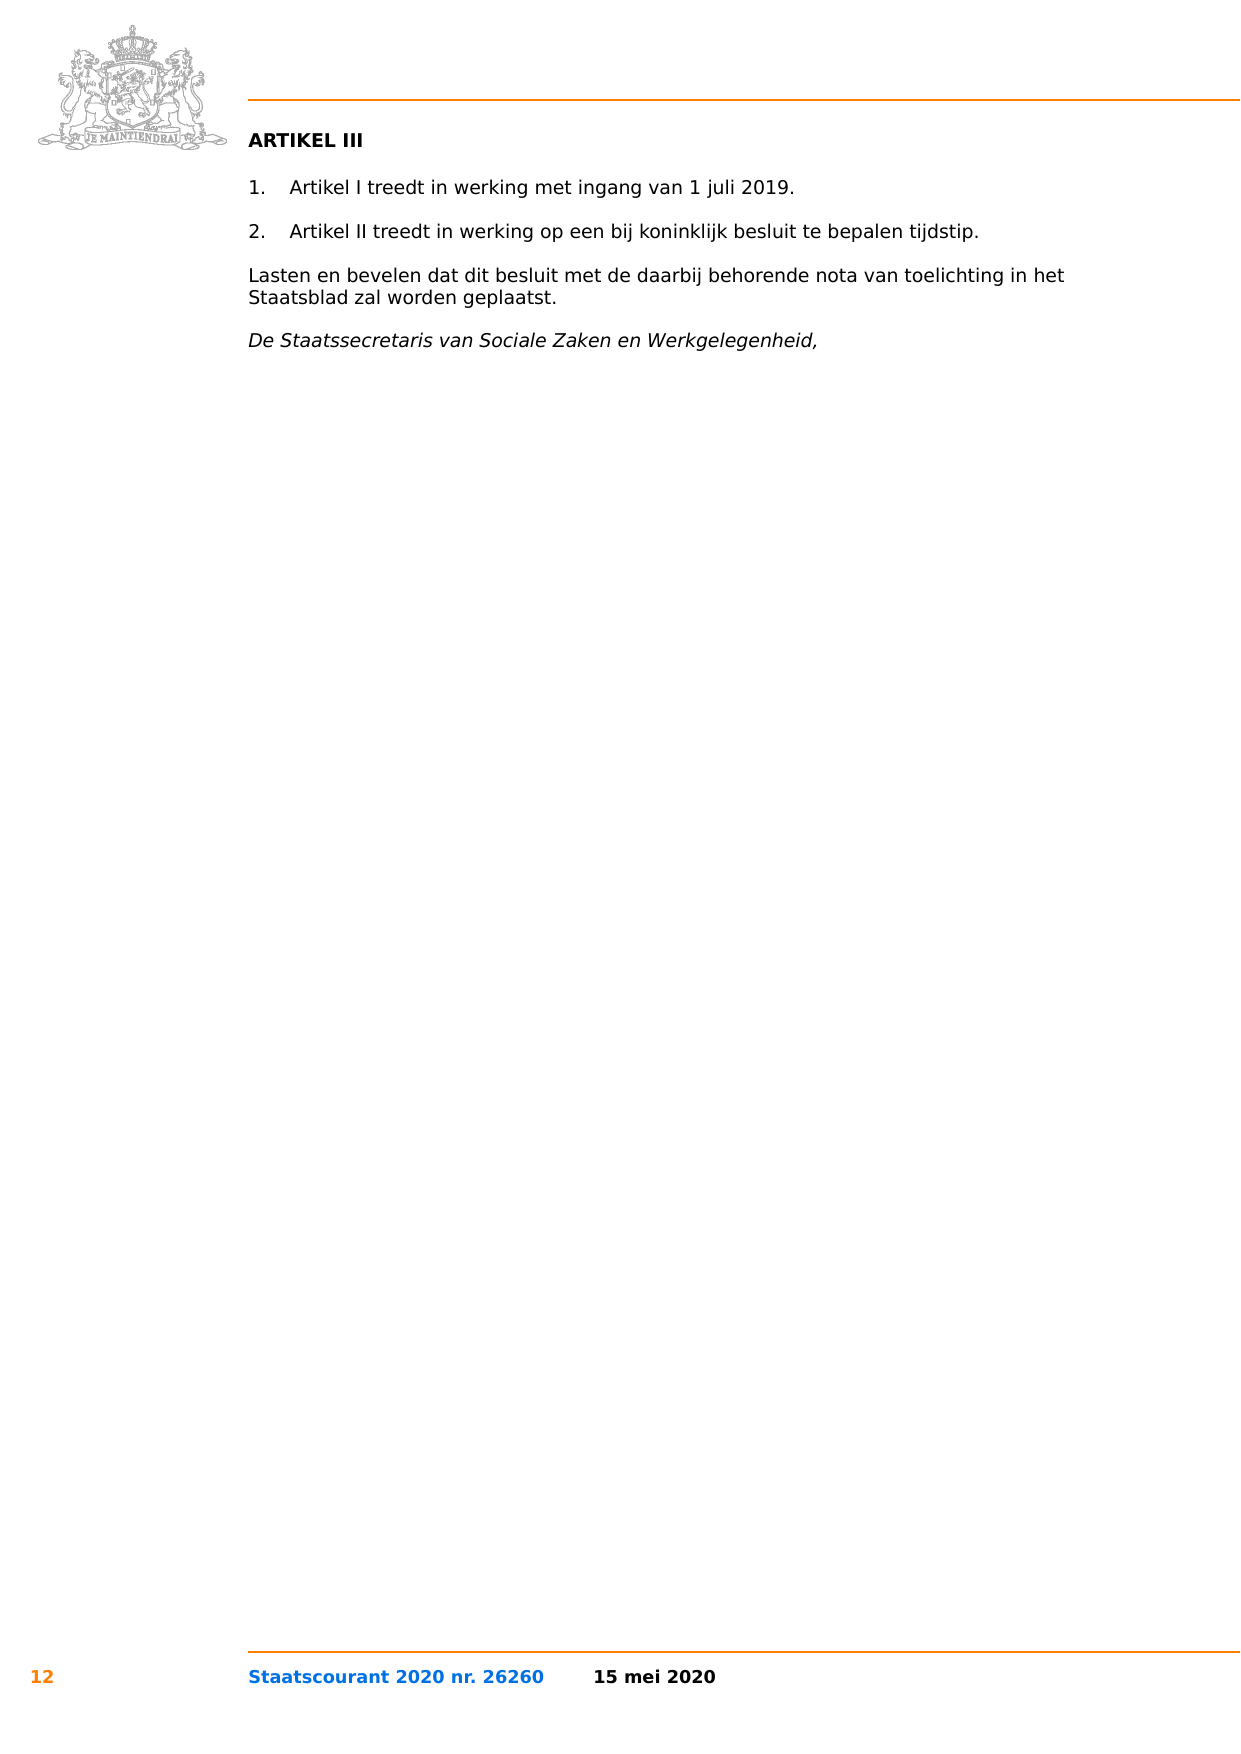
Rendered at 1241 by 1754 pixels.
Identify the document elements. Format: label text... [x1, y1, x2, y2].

text 2. Artikel II treedt in werking op een bij koninklijk besluit te bepalen tijdstip. [248, 221, 1163, 243]
picture [38, 25, 227, 150]
text De Staatssecretaris van Sociale Zaken en Werkgelegenheid, [248, 330, 1163, 352]
text 1. Artikel I treedt in werking met ingang van 1 juli 2019. [248, 177, 1163, 199]
subtitle ARTIKEL III [248, 130, 1163, 152]
text Lasten en bevelen dat dit besluit met de daarbij behorende nota van toelichting in het Staatsblad zal worden geplaatst. [248, 264, 1163, 308]
